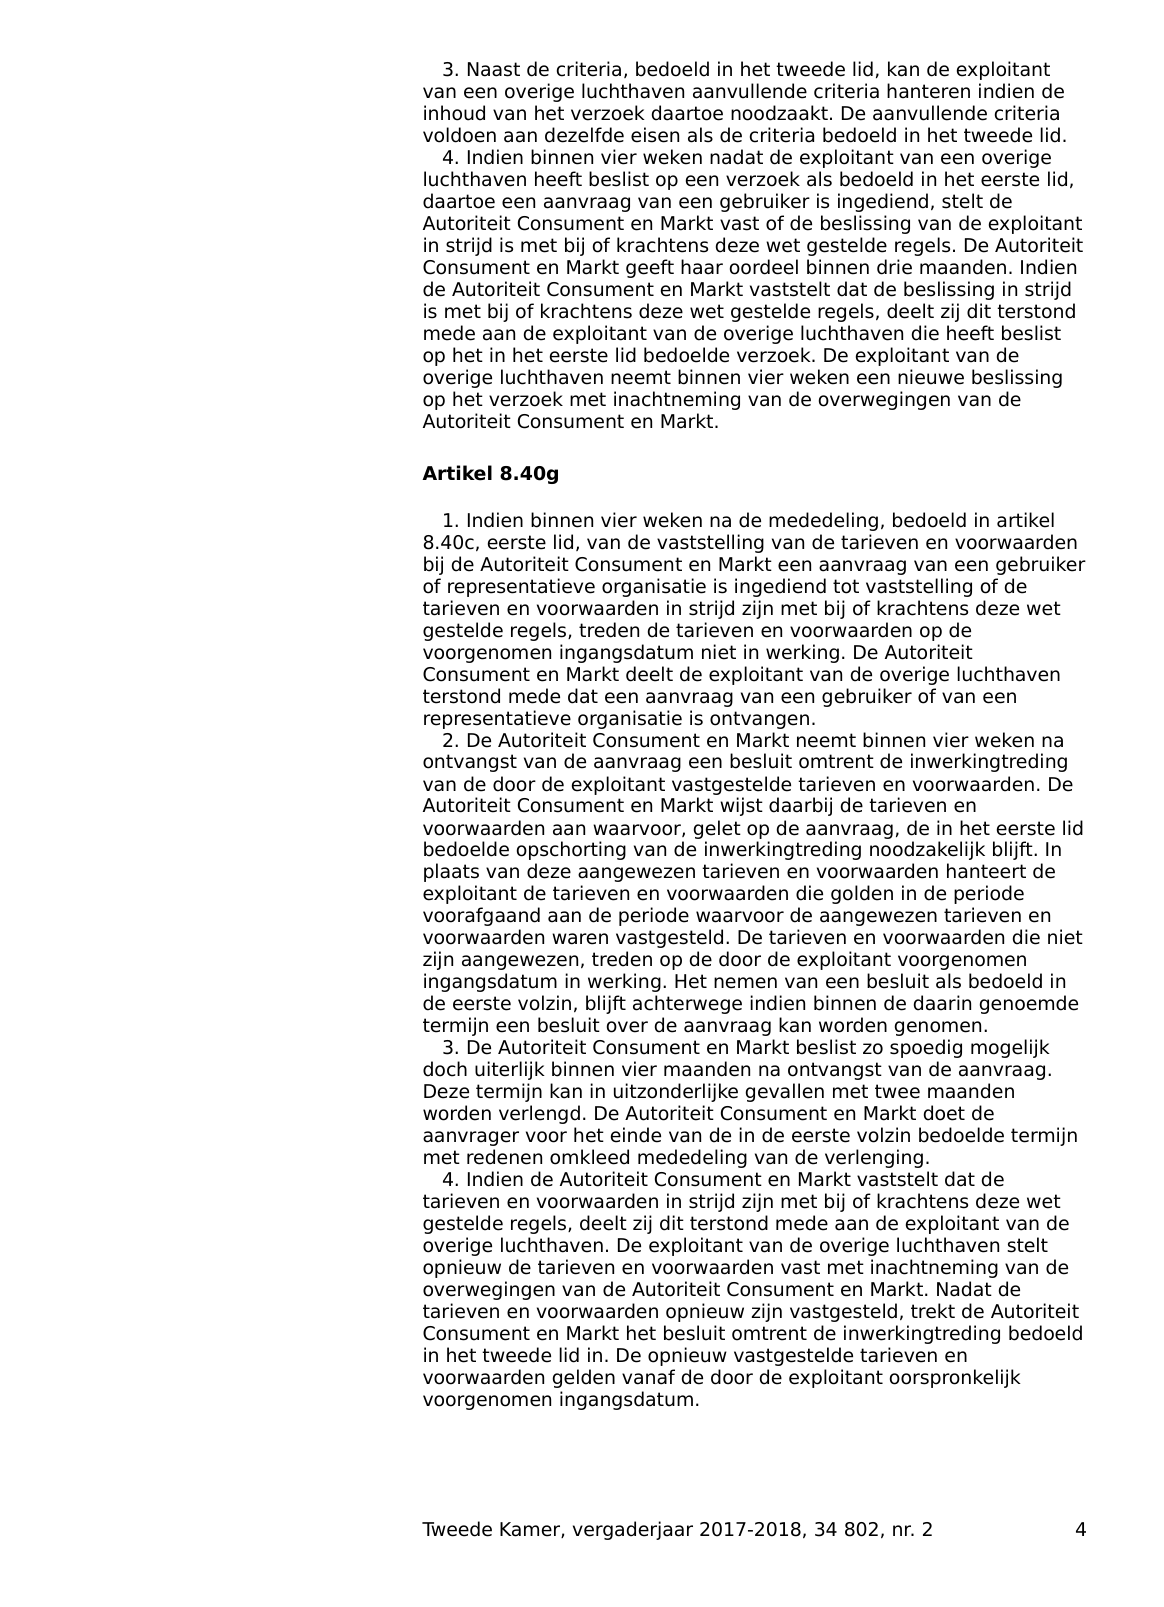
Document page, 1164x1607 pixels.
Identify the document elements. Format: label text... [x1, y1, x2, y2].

text 2. De Autoriteit Consument en Markt neemt binnen vier weken na ontvangst van de aanvraag een besluit omtrent de inwerkingtreding van de door de exploitant vastgestelde tarieven en voorwaarden. De Autoriteit Consument en Markt wijst daarbij de tarieven en voorwaarden aan waarvoor, gelet op de aanvraag, de in het eerste lid bedoelde opschorting van de inwerkingtreding noodzakelijk blijft. In plaats van deze aangewezen tarieven en voorwaarden hanteert de exploitant de tarieven en voorwaarden die golden in de periode voorafgaand aan de periode waarvoor de aangewezen tarieven en voorwaarden waren vastgesteld. De tarieven en voorwaarden die niet zijn aangewezen, treden op de door de exploitant voorgenomen ingangsdatum in werking. Het nemen van een besluit als bedoeld in de eerste volzin, blijft achterwege indien binnen de daarin genoemde termijn een besluit over de aanvraag kan worden genomen. [422, 729, 1087, 1037]
text 3. De Autoriteit Consument en Markt beslist zo spoedig mogelijk doch uiterlijk binnen vier maanden na ontvangst van de aanvraag. Deze termijn kan in uitzonderlijke gevallen met twee maanden worden verlengd. De Autoriteit Consument en Markt doet de aanvrager voor het einde van de in de eerste volzin bedoelde termijn met redenen omkleed mededeling van de verlenging. [422, 1037, 1087, 1169]
subtitle Artikel 8.40g [422, 463, 1087, 485]
text 1. Indien binnen vier weken na de mededeling, bedoeld in artikel 8.40c, eerste lid, van de vaststelling van de tarieven en voorwaarden bij de Autoriteit Consument en Markt een aanvraag van een gebruiker of representatieve organisatie is ingediend tot vaststelling of de tarieven en voorwaarden in strijd zijn met bij of krachtens deze wet gestelde regels, treden de tarieven en voorwaarden op de voorgenomen ingangsdatum niet in werking. De Autoriteit Consument en Markt deelt de exploitant van de overige luchthaven terstond mede dat een aanvraag van een gebruiker of van een representatieve organisatie is ontvangen. [422, 510, 1087, 729]
text 4. Indien binnen vier weken nadat de exploitant van een overige luchthaven heeft beslist op een verzoek als bedoeld in het eerste lid, daartoe een aanvraag van een gebruiker is ingediend, stelt de Autoriteit Consument en Markt vast of de beslissing van de exploitant in strijd is met bij of krachtens deze wet gestelde regels. De Autoriteit Consument en Markt geeft haar oordeel binnen drie maanden. Indien de Autoriteit Consument en Markt vaststelt dat de beslissing in strijd is met bij of krachtens deze wet gestelde regels, deelt zij dit terstond mede aan de exploitant van de overige luchthaven die heeft beslist op het in het eerste lid bedoelde verzoek. De exploitant van de overige luchthaven neemt binnen vier weken een nieuwe beslissing op het verzoek met inachtneming van de overwegingen van de Autoriteit Consument en Markt. [422, 147, 1087, 433]
text 3. Naast de criteria, bedoeld in het tweede lid, kan de exploitant van een overige luchthaven aanvullende criteria hanteren indien de inhoud van het verzoek daartoe noodzaakt. De aanvullende criteria voldoen aan dezelfde eisen als de criteria bedoeld in het tweede lid. [422, 59, 1087, 147]
text 4. Indien de Autoriteit Consument en Markt vaststelt dat de tarieven en voorwaarden in strijd zijn met bij of krachtens deze wet gestelde regels, deelt zij dit terstond mede aan de exploitant van de overige luchthaven. De exploitant van de overige luchthaven stelt opnieuw de tarieven en voorwaarden vast met inachtneming van de overwegingen van de Autoriteit Consument en Markt. Nadat de tarieven en voorwaarden opnieuw zijn vastgesteld, trekt de Autoriteit Consument en Markt het besluit omtrent de inwerkingtreding bedoeld in het tweede lid in. De opnieuw vastgestelde tarieven en voorwaarden gelden vanaf de door de exploitant oorspronkelijk voorgenomen ingangsdatum. [422, 1169, 1087, 1411]
